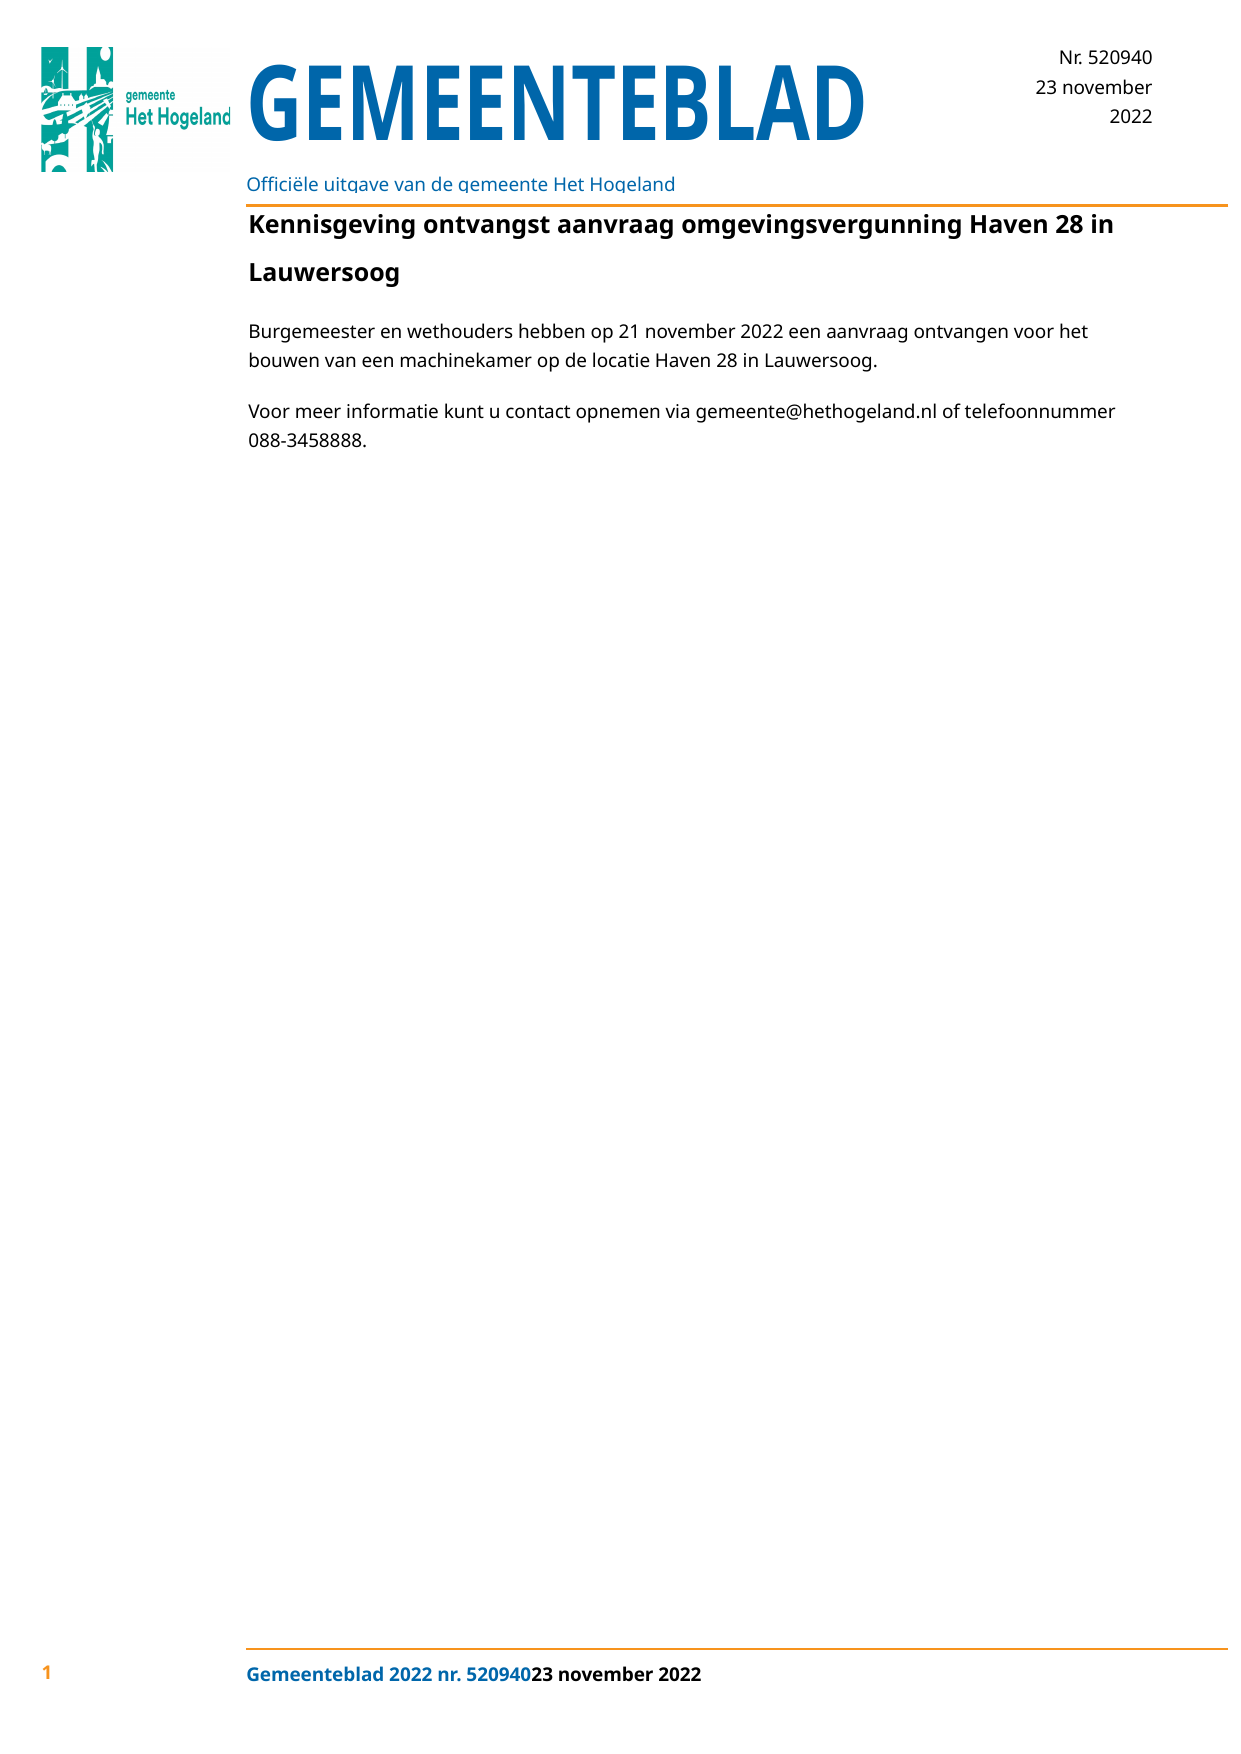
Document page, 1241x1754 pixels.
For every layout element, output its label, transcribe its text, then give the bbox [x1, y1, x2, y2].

text Kennisgeving ontvangst aanvraag omgevingsvergunning Haven 28 in Lauwersoog [248, 207, 1152, 288]
picture [41, 47, 231, 172]
text Burgemeester en wethouders hebben op 21 november 2022 een aanvraag ontvangen voor het bouwen van een machinekamer op de locatie Haven 28 in Lauwersoog. [248, 318, 1152, 373]
text Voor meer informatie kunt u contact opnemen via gemeente@hethogeland.nl of telefoonnummer 088-3458888. [248, 398, 1152, 453]
